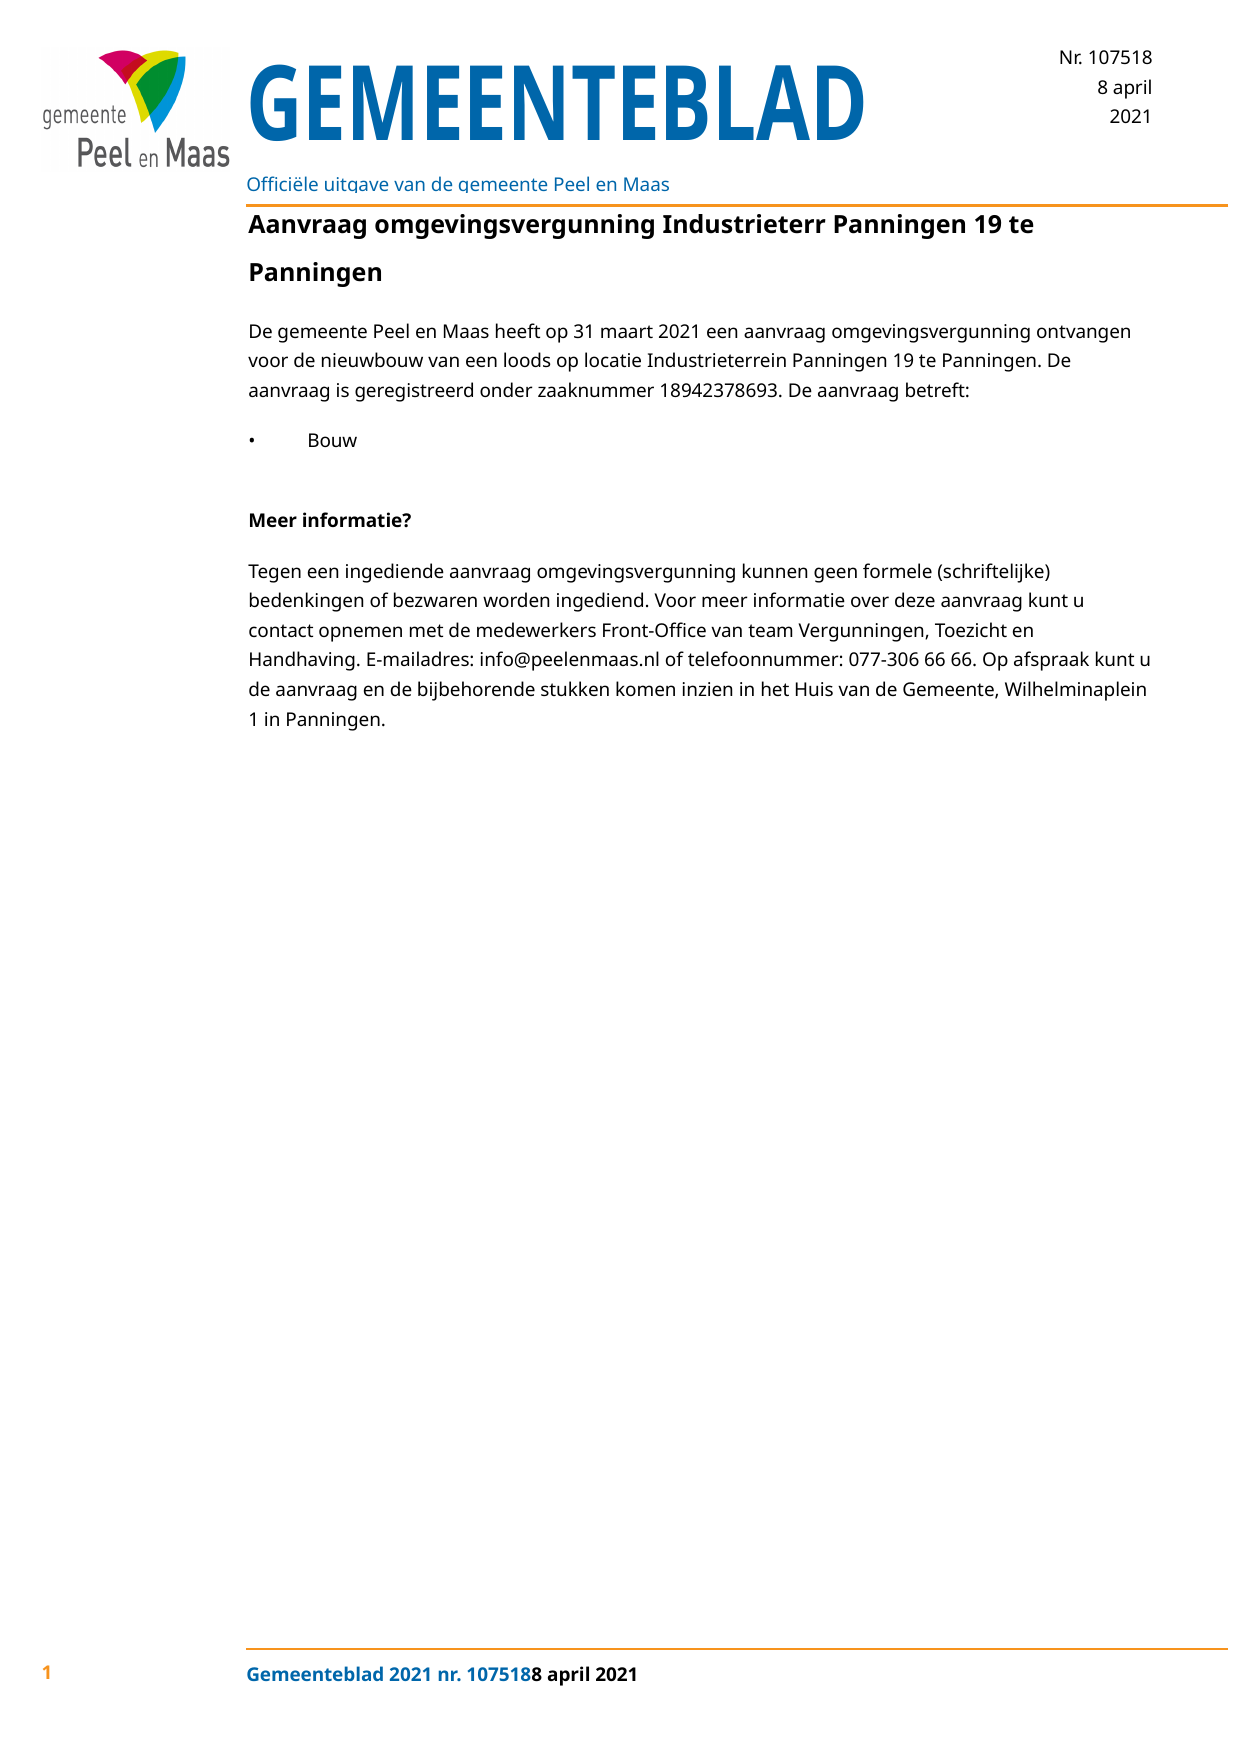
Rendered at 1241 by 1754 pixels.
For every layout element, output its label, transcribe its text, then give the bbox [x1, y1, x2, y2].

list Bouw [248, 427, 1152, 453]
text Aanvraag omgevingsvergunning Industrieterr Panningen 19 te Panningen [248, 207, 1152, 288]
picture [41, 47, 231, 172]
text Meer informatie? [248, 507, 1152, 533]
text De gemeente Peel en Maas heeft op 31 maart 2021 een aanvraag omgevingsvergunning ontvangen voor de nieuwbouw van een loods op locatie Industrieterrein Panningen 19 te Panningen. De aanvraag is geregistreerd onder zaaknummer 18942378693. De aanvraag betreft: [248, 318, 1152, 403]
text Tegen een ingediende aanvraag omgevingsvergunning kunnen geen formele (schriftelijke) bedenkingen of bezwaren worden ingediend. Voor meer informatie over deze aanvraag kunt u contact opnemen met de medewerkers Front-Office van team Vergunningen, Toezicht en Handhaving. E-mailadres: info@peelenmaas.nl of telefoonnummer: 077-306 66 66. Op afspraak kunt u de aanvraag en de bijbehorende stukken komen inzien in het Huis van de Gemeente, Wilhelminaplein 1 in Panningen. [248, 558, 1152, 732]
